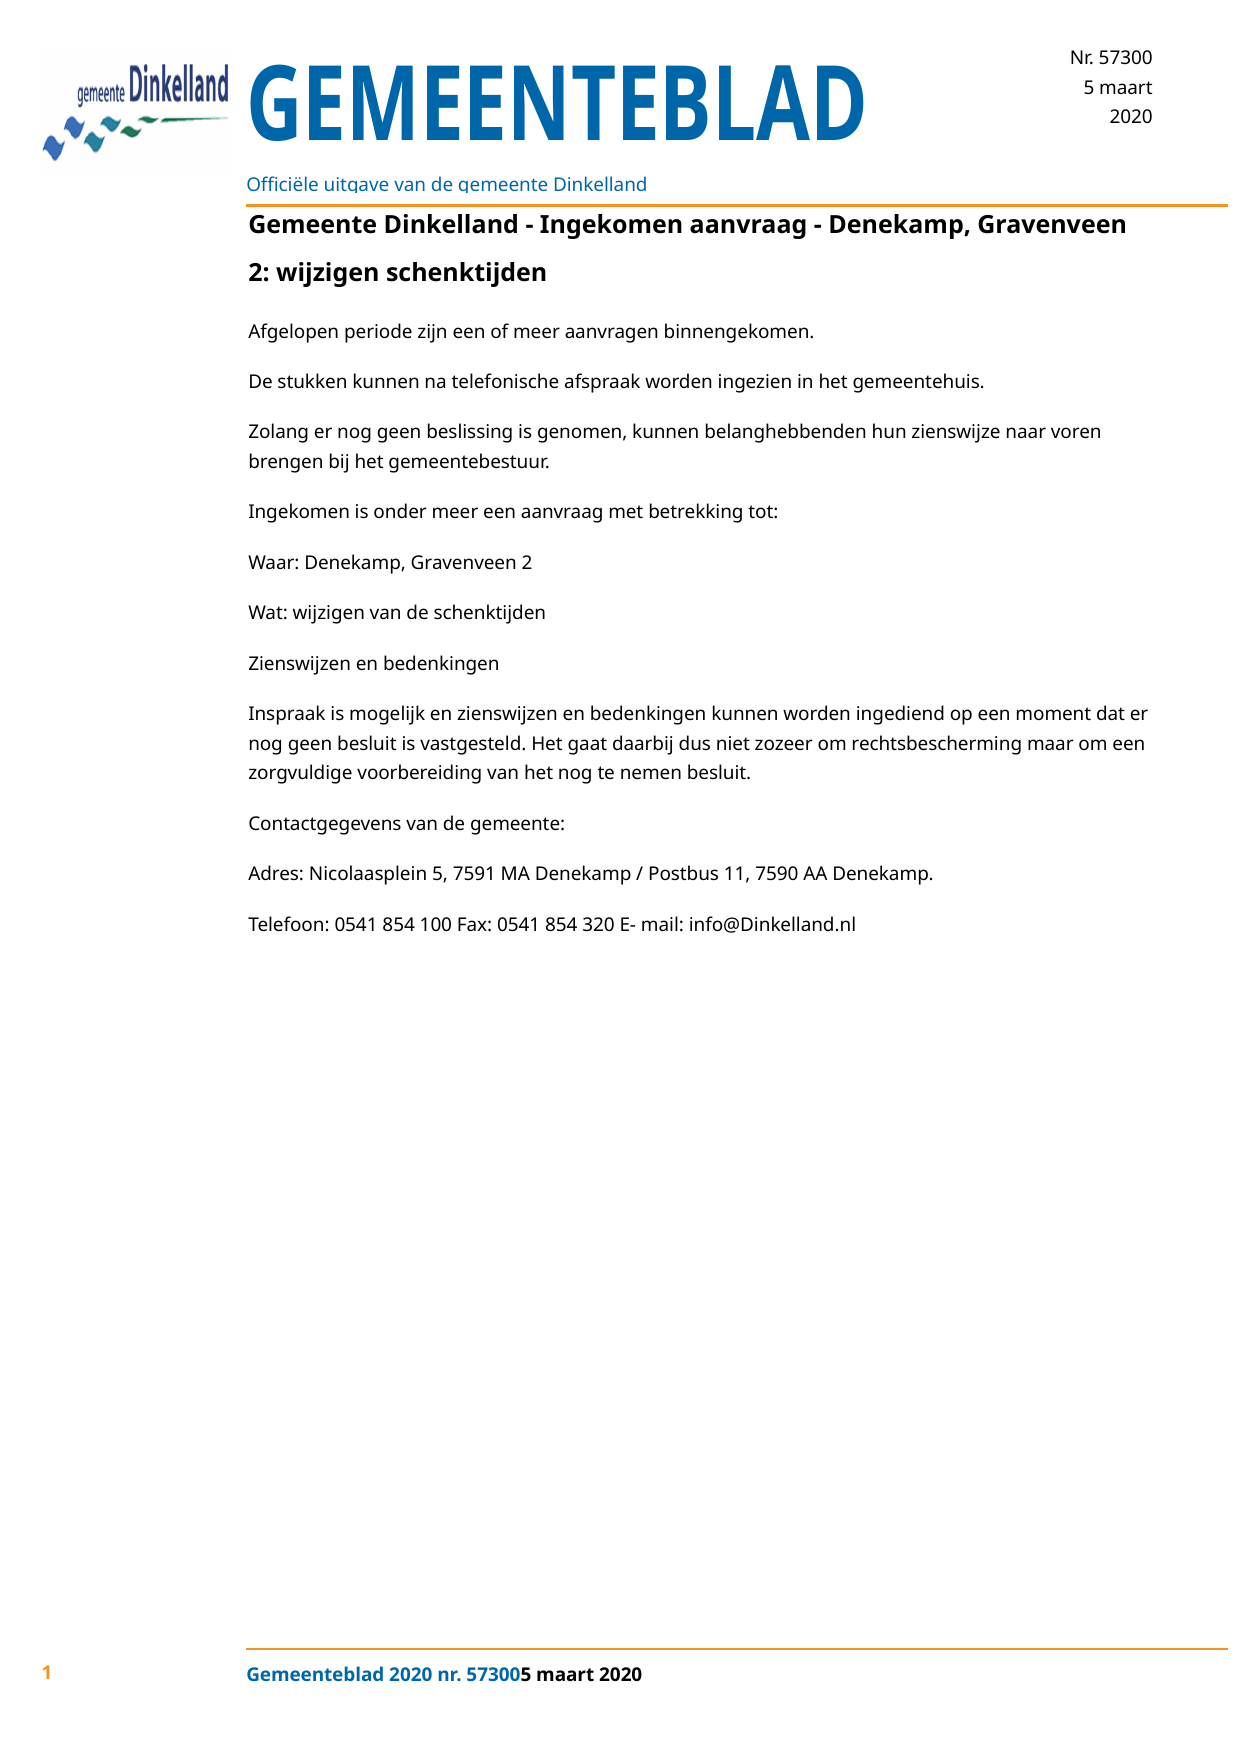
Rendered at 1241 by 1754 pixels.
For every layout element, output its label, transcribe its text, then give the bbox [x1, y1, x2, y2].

text Zolang er nog geen beslissing is genomen, kunnen belanghebbenden hun zienswijze naar voren brengen bij het gemeentebestuur. [248, 419, 1152, 474]
picture [41, 47, 231, 172]
text De stukken kunnen na telefonische afspraak worden ingezien in het gemeentehuis. [248, 368, 1152, 394]
text Ingekomen is onder meer een aanvraag met betrekking tot: [248, 499, 1152, 524]
text Zienswijzen en bedenkingen [248, 650, 1152, 676]
text Waar: Denekamp, Gravenveen 2 [248, 549, 1152, 575]
text Inspraak is mogelijk en zienswijzen en bedenkingen kunnen worden ingediend op een moment dat er nog geen besluit is vastgesteld. Het gaat daarbij dus niet zozeer om rechtsbescherming maar om een zorgvuldige voorbereiding van het nog te nemen besluit. [248, 700, 1152, 785]
text Adres: Nicolaasplein 5, 7591 MA Denekamp / Postbus 11, 7590 AA Denekamp. [248, 860, 1152, 886]
text Telefoon: 0541 854 100 Fax: 0541 854 320 E- mail: info@Dinkelland.nl [248, 911, 1152, 937]
text Afgelopen periode zijn een of meer aanvragen binnengekomen. [248, 318, 1152, 344]
text Contactgegevens van de gemeente: [248, 810, 1152, 836]
text Gemeente Dinkelland - Ingekomen aanvraag - Denekamp, Gravenveen 2: wijzigen schenktijden [248, 207, 1152, 288]
text Wat: wijzigen van de schenktijden [248, 599, 1152, 625]
